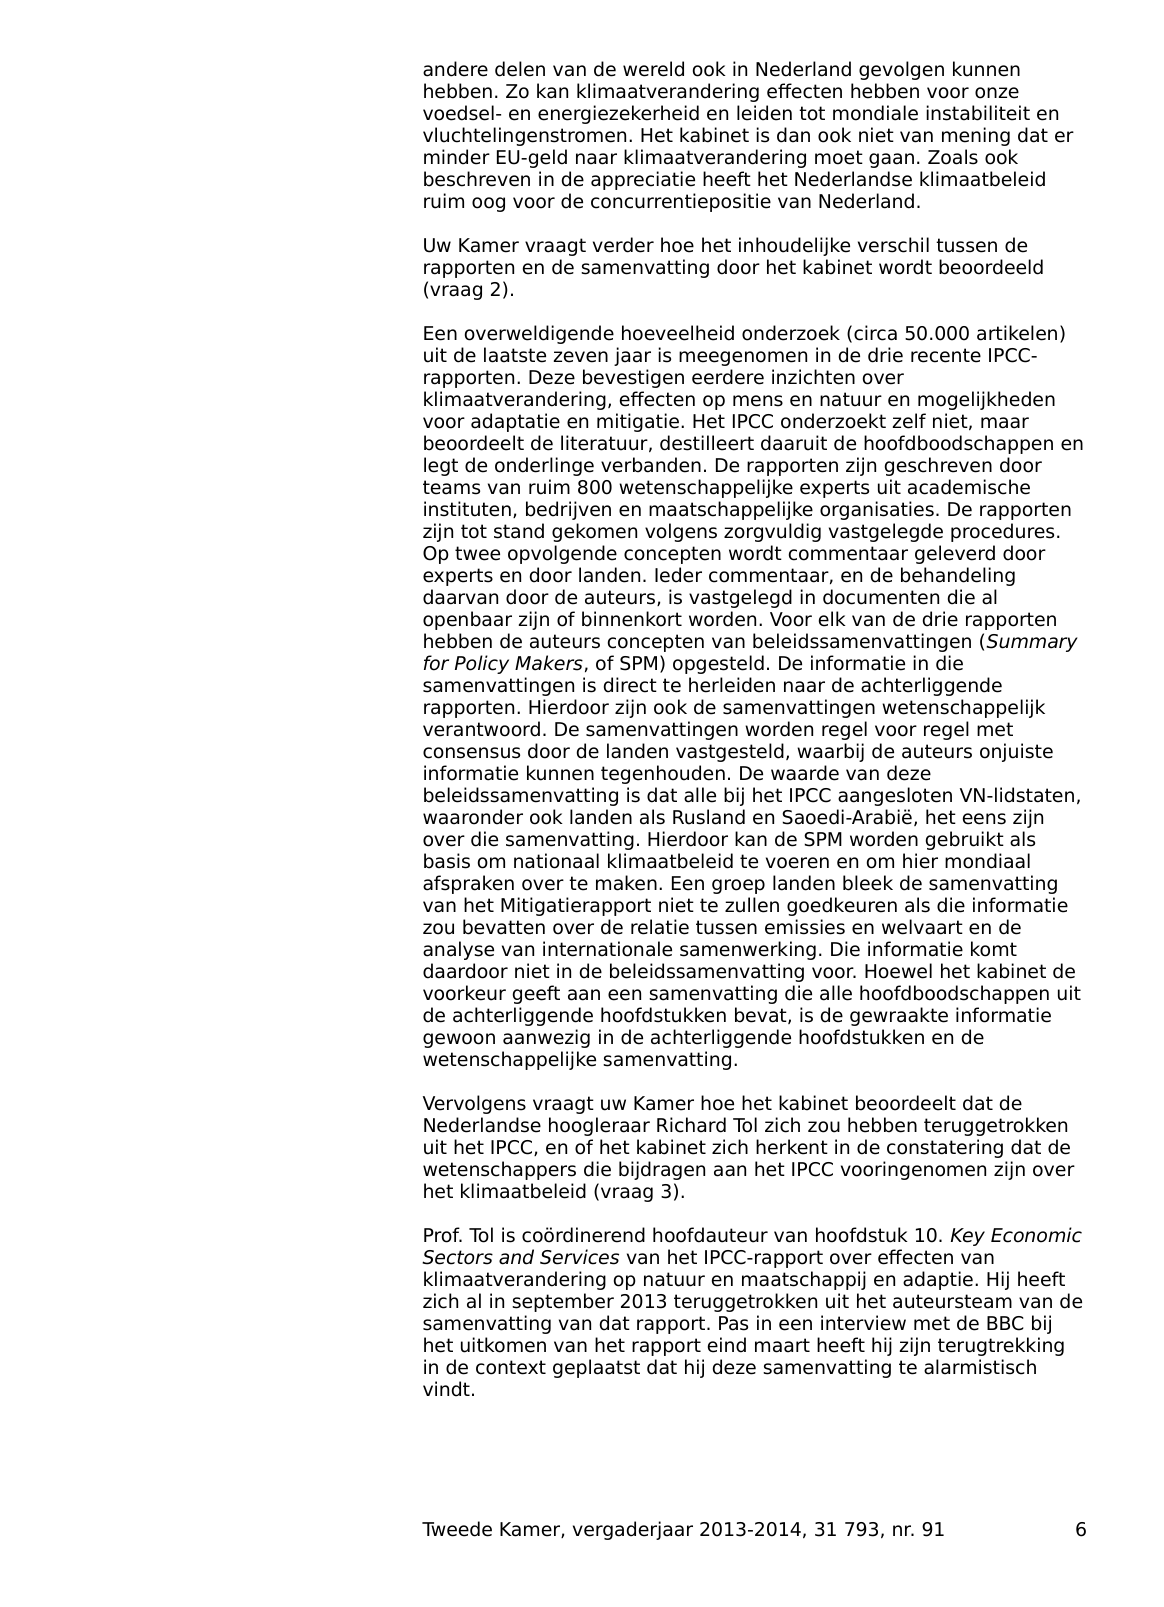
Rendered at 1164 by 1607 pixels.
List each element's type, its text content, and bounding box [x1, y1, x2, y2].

text Prof. Tol is coördinerend hoofdauteur van hoofdstuk 10. Key Economic Sectors and Services van het IPCC-rapport over effecten van klimaatverandering op natuur en maatschappij en adaptie. Hij heeft zich al in september 2013 teruggetrokken uit het auteursteam van de samenvatting van dat rapport. Pas in een interview met de BBC bij het uitkomen van het rapport eind maart heeft hij zijn terugtrekking in de context geplaatst dat hij deze samenvatting te alarmistisch vindt. [422, 1225, 1087, 1401]
text Uw Kamer vraagt verder hoe het inhoudelijke verschil tussen de rapporten en de samenvatting door het kabinet wordt beoordeeld (vraag 2). [422, 235, 1087, 301]
text Een overweldigende hoeveelheid onderzoek (circa 50.000 artikelen) uit de laatste zeven jaar is meegenomen in de drie recente IPCC-rapporten. Deze bevestigen eerdere inzichten over klimaatverandering, effecten op mens en natuur en mogelijkheden voor adaptatie en mitigatie. Het IPCC onderzoekt zelf niet, maar beoordeelt de literatuur, destilleert daaruit de hoofdboodschappen en legt de onderlinge verbanden. De rapporten zijn geschreven door teams van ruim 800 wetenschappelijke experts uit academische instituten, bedrijven en maatschappelijke organisaties. De rapporten zijn tot stand gekomen volgens zorgvuldig vastgelegde procedures. Op twee opvolgende concepten wordt commentaar geleverd door experts en door landen. Ieder commentaar, en de behandeling daarvan door de auteurs, is vastgelegd in documenten die al openbaar zijn of binnenkort worden. Voor elk van de drie rapporten hebben de auteurs concepten van beleidssamenvattingen (Summary for Policy Makers, of SPM) opgesteld. De informatie in die samenvattingen is direct te herleiden naar de achterliggende rapporten. Hierdoor zijn ook de samenvattingen wetenschappelijk verantwoord. De samenvattingen worden regel voor regel met consensus door de landen vastgesteld, waarbij de auteurs onjuiste informatie kunnen tegenhouden. De waarde van deze beleidssamenvatting is dat alle bij het IPCC aangesloten VN-lidstaten, waaronder ook landen als Rusland en Saoedi-Arabië, het eens zijn over die samenvatting. Hierdoor kan de SPM worden gebruikt als basis om nationaal klimaatbeleid te voeren en om hier mondiaal afspraken over te maken. Een groep landen bleek de samenvatting van het Mitigatierapport niet te zullen goedkeuren als die informatie zou bevatten over de relatie tussen emissies en welvaart en de analyse van internationale samenwerking. Die informatie komt daardoor niet in de beleidssamenvatting voor. Hoewel het kabinet de voorkeur geeft aan een samenvatting die alle hoofdboodschappen uit de achterliggende hoofdstukken bevat, is de gewraakte informatie gewoon aanwezig in de achterliggende hoofdstukken en de wetenschappelijke samenvatting. [422, 323, 1087, 1071]
text andere delen van de wereld ook in Nederland gevolgen kunnen hebben. Zo kan klimaatverandering effecten hebben voor onze voedsel- en energiezekerheid en leiden tot mondiale instabiliteit en vluchtelingenstromen. Het kabinet is dan ook niet van mening dat er minder EU-geld naar klimaatverandering moet gaan. Zoals ook beschreven in de appreciatie heeft het Nederlandse klimaatbeleid ruim oog voor de concurrentiepositie van Nederland. [422, 59, 1087, 213]
text Vervolgens vraagt uw Kamer hoe het kabinet beoordeelt dat de Nederlandse hoogleraar Richard Tol zich zou hebben teruggetrokken uit het IPCC, en of het kabinet zich herkent in de constatering dat de wetenschappers die bijdragen aan het IPCC vooringenomen zijn over het klimaatbeleid (vraag 3). [422, 1093, 1087, 1203]
